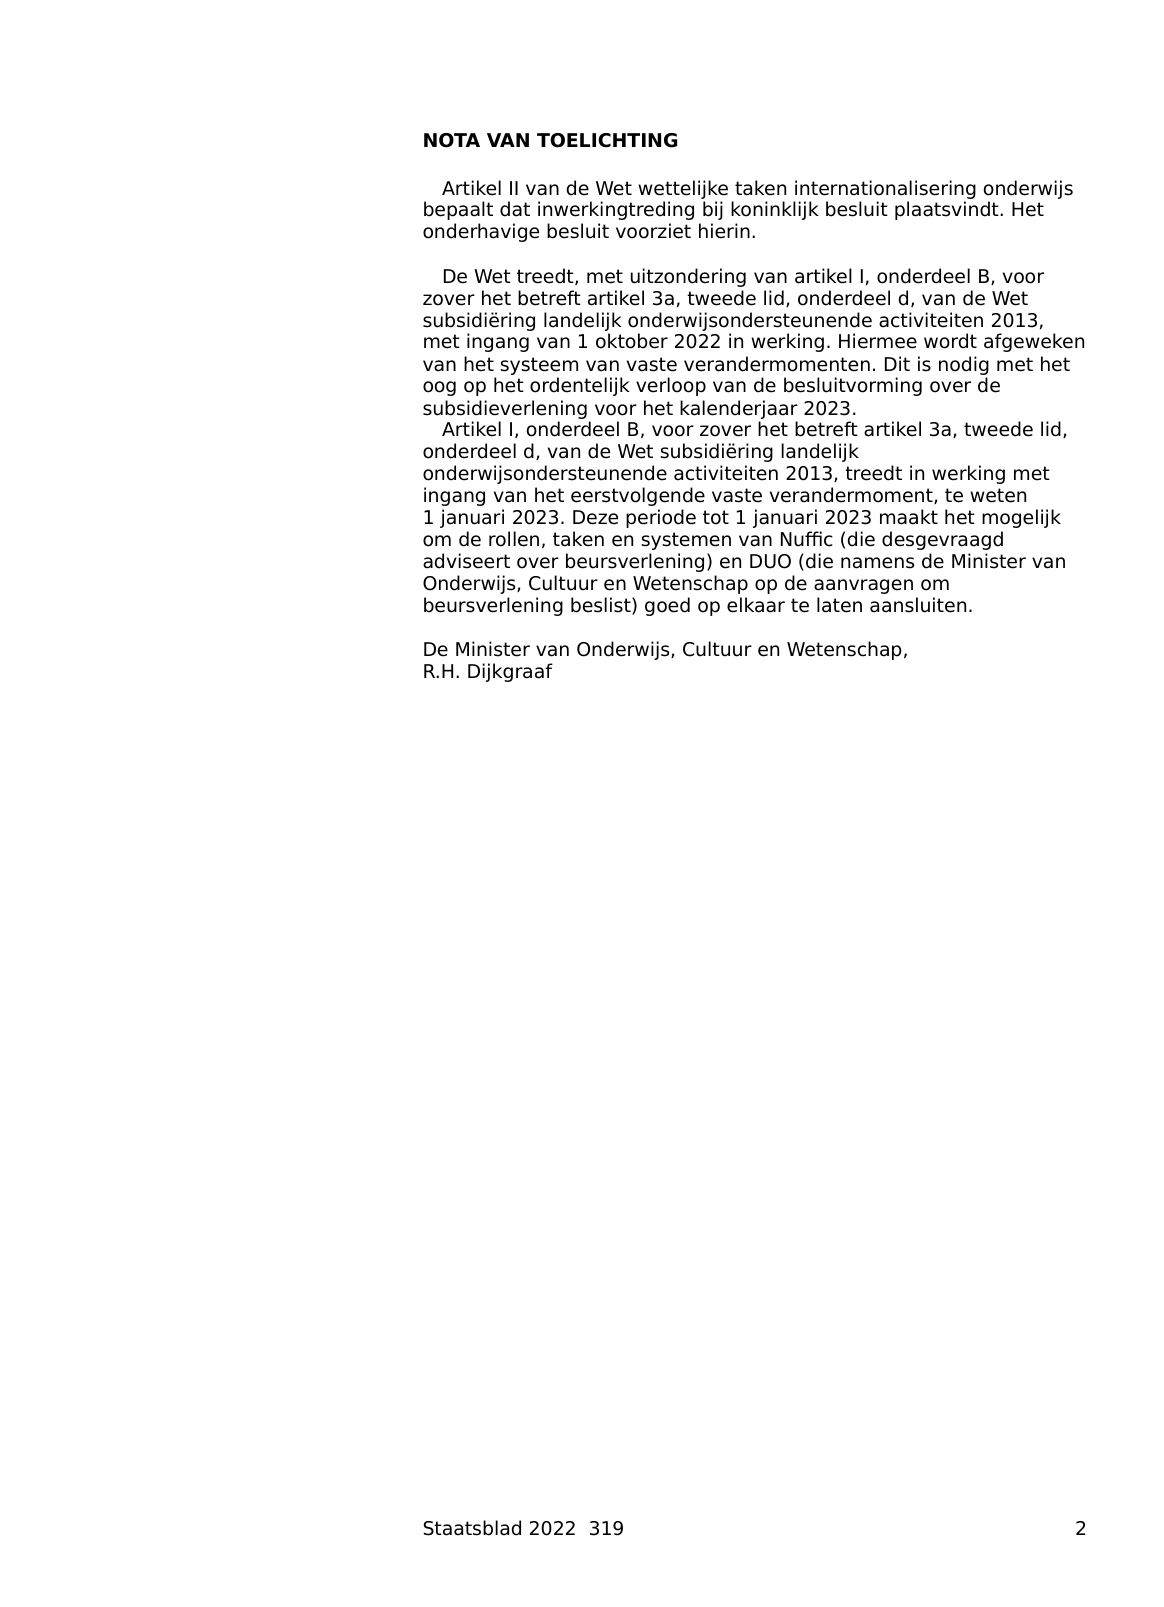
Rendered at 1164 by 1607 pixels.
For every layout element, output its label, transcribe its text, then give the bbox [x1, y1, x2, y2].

text De Minister van Onderwijs, Cultuur en Wetenschap, R.H. Dijkgraaf [422, 639, 1087, 683]
text Artikel I, onderdeel B, voor zover het betreft artikel 3a, tweede lid, onderdeel d, van de Wet subsidiëring landelijk onderwijsondersteunende activiteiten 2013, treedt in werking met ingang van het eerstvolgende vaste verandermoment, te weten 1 januari 2023. Deze periode tot 1 januari 2023 maakt het mogelijk om de rollen, taken en systemen van Nuffic (die desgevraagd adviseert over beursverlening) en DUO (die namens de Minister van Onderwijs, Cultuur en Wetenschap op de aanvragen om beursverlening beslist) goed op elkaar te laten aansluiten. [422, 419, 1087, 617]
text De Wet treedt, met uitzondering van artikel I, onderdeel B, voor zover het betreft artikel 3a, tweede lid, onderdeel d, van de Wet subsidiëring landelijk onderwijsondersteunende activiteiten 2013, met ingang van 1 oktober 2022 in werking. Hiermee wordt afgeweken van het systeem van vaste verandermomenten. Dit is nodig met het oog op het ordentelijk verloop van de besluitvorming over de subsidieverlening voor het kalenderjaar 2023. [422, 266, 1087, 419]
subtitle NOTA VAN TOELICHTING [422, 130, 1087, 152]
text Artikel II van de Wet wettelijke taken internationalisering onderwijs bepaalt dat inwerkingtreding bij koninklijk besluit plaatsvindt. Het onderhavige besluit voorziet hierin. [422, 177, 1087, 243]
